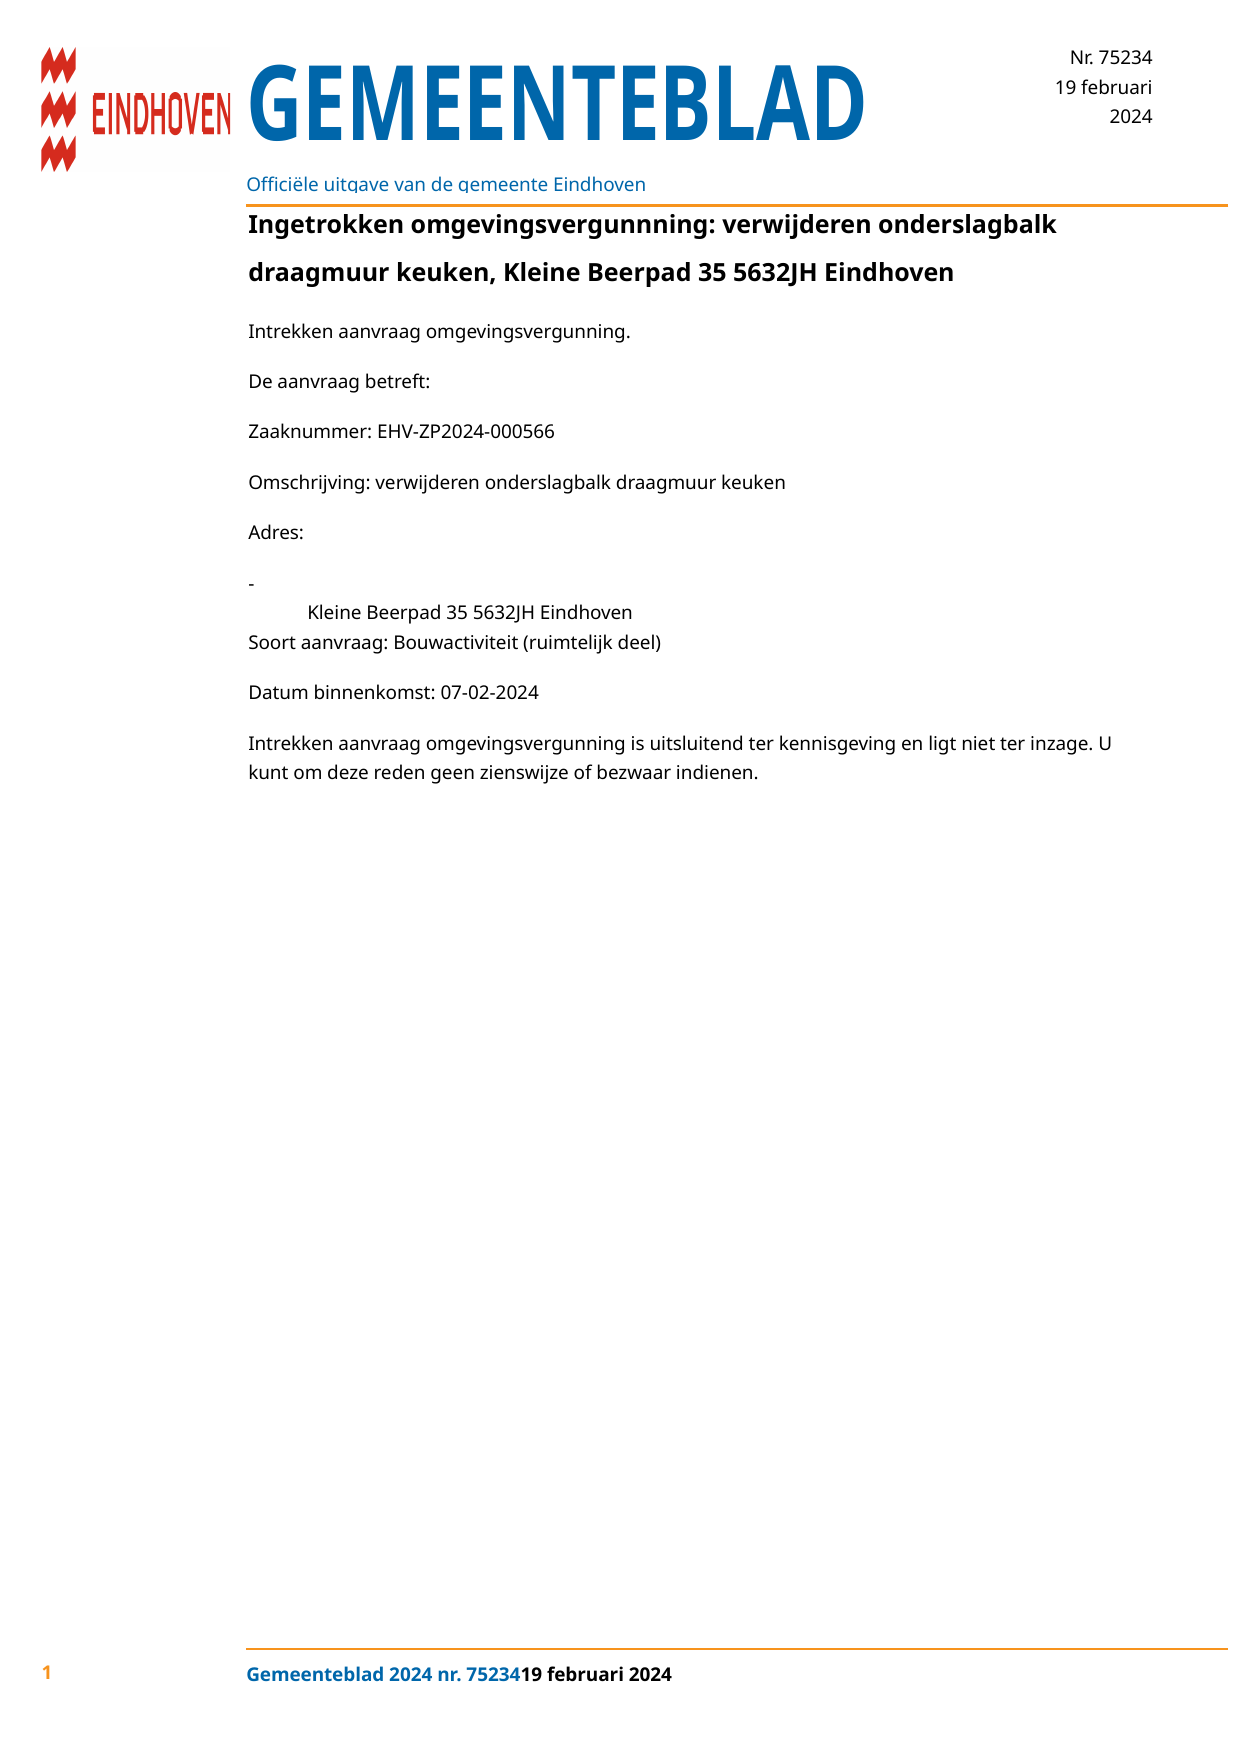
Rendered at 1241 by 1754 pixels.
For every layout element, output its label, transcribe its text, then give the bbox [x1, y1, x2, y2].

text Adres: [248, 519, 1152, 545]
text Soort aanvraag: Bouwactiviteit (ruimtelijk deel) [248, 629, 1152, 655]
text Zaaknummer: EHV-ZP2024-000566 [248, 419, 1152, 444]
text De aanvraag betreft: [248, 368, 1152, 394]
text Datum binnenkomst: 07-02-2024 [248, 679, 1152, 705]
picture [41, 47, 231, 172]
list Kleine Beerpad 35 5632JH Eindhoven [248, 599, 1152, 625]
text Omschrijving: verwijderen onderslagbalk draagmuur keuken [248, 469, 1152, 495]
text Intrekken aanvraag omgevingsvergunning is uitsluitend ter kennisgeving en ligt niet ter inzage. U kunt om deze reden geen zienswijze of bezwaar indienen. [248, 730, 1152, 785]
text Ingetrokken omgevingsvergunnning: verwijderen onderslagbalk draagmuur keuken, Kleine Beerpad 35 5632JH Eindhoven [248, 207, 1152, 288]
text Intrekken aanvraag omgevingsvergunning. [248, 318, 1152, 344]
